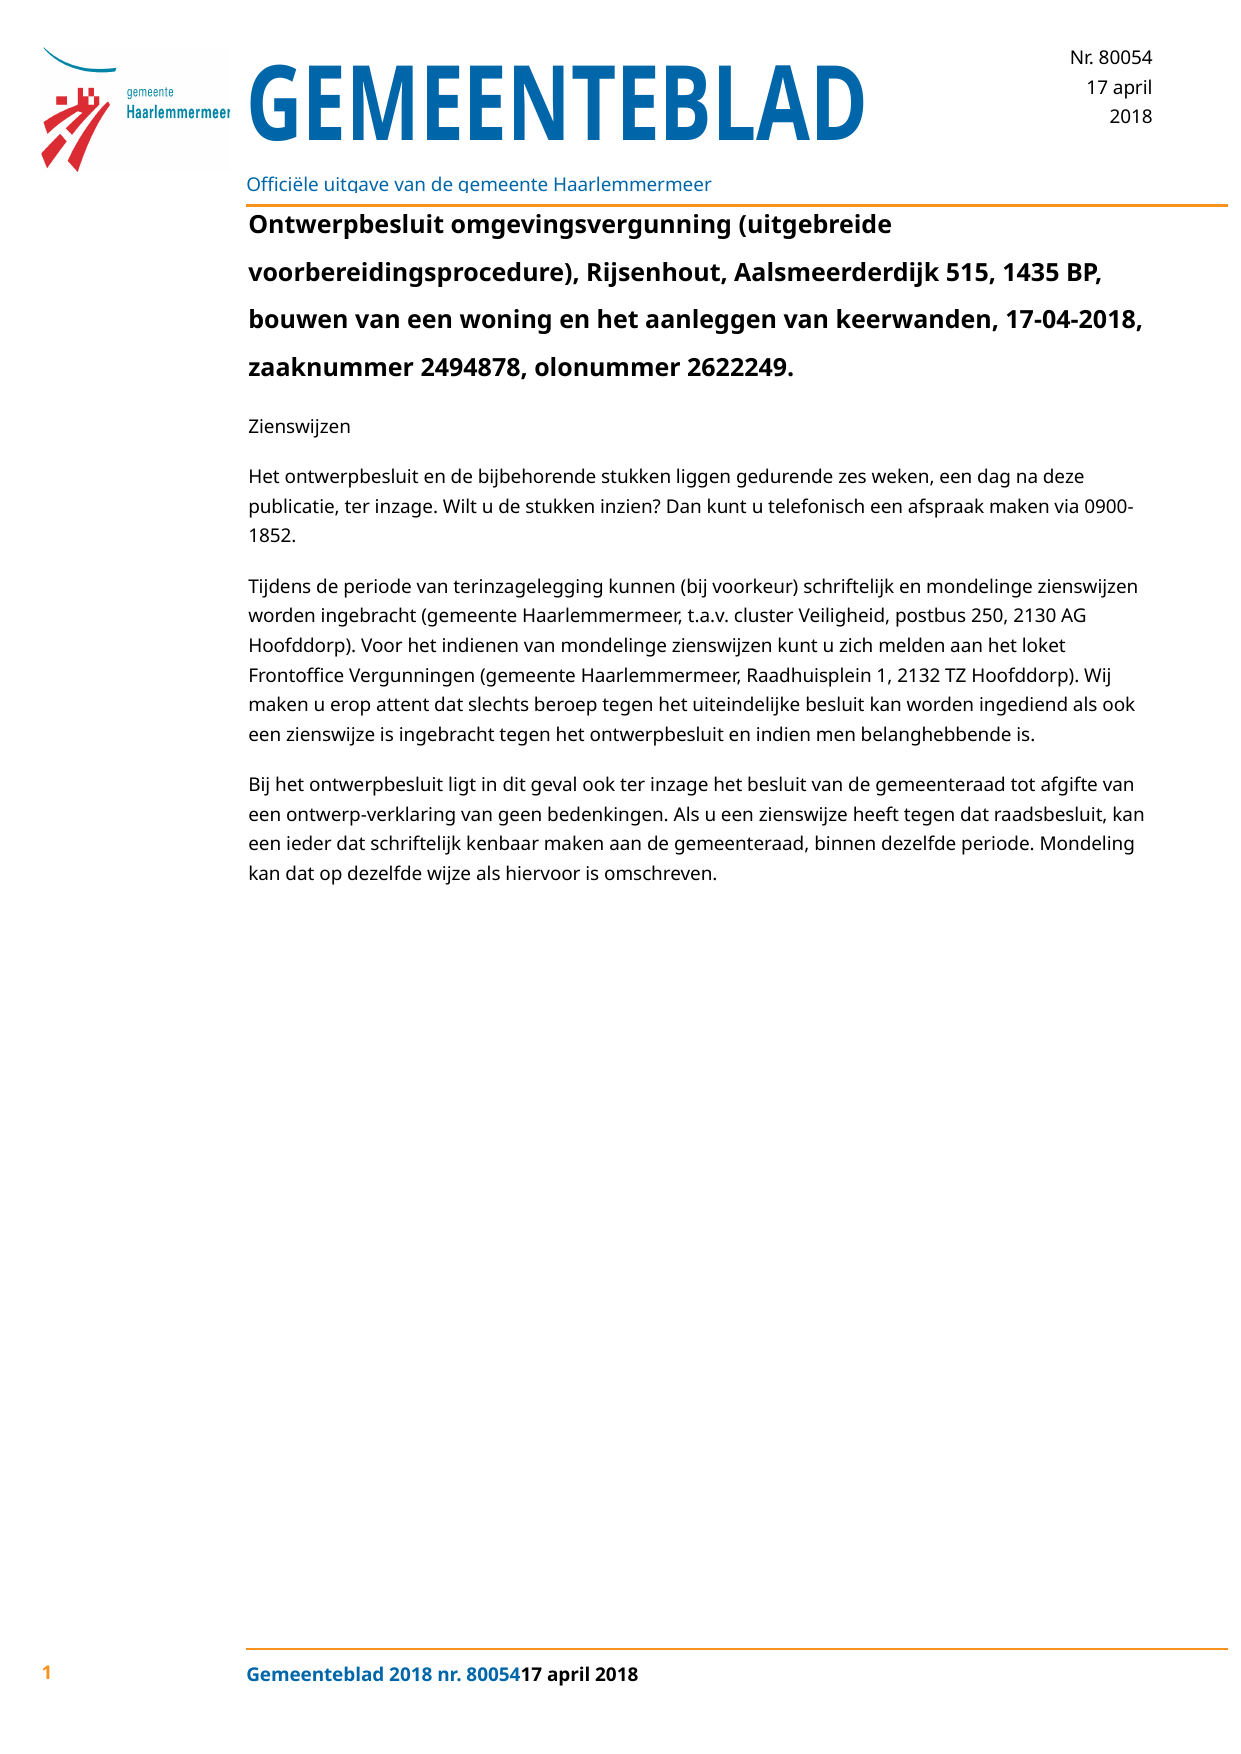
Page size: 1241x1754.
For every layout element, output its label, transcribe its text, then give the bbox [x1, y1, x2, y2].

picture [41, 47, 231, 172]
text Ontwerpbesluit omgevingsvergunning (uitgebreide voorbereidingsprocedure), Rijsenhout, Aalsmeerderdijk 515, 1435 BP, bouwen van een woning en het aanleggen van keerwanden, 17-04-2018, zaaknummer 2494878, olonummer 2622249. [248, 207, 1152, 384]
text Zienswijzen [248, 413, 1152, 439]
text Tijdens de periode van terinzagelegging kunnen (bij voorkeur) schriftelijk en mondelinge zienswijzen worden ingebracht (gemeente Haarlemmermeer, t.a.v. cluster Veiligheid, postbus 250, 2130 AG Hoofddorp). Voor het indienen van mondelinge zienswijzen kunt u zich melden aan het loket Frontoffice Vergunningen (gemeente Haarlemmermeer, Raadhuisplein 1, 2132 TZ Hoofddorp). Wij maken u erop attent dat slechts beroep tegen het uiteindelijke besluit kan worden ingediend als ook een zienswijze is ingebracht tegen het ontwerpbesluit en indien men belanghebbende is. [248, 573, 1152, 747]
text Het ontwerpbesluit en de bijbehorende stukken liggen gedurende zes weken, een dag na deze publicatie, ter inzage. Wilt u de stukken inzien? Dan kunt u telefonisch een afspraak maken via 0900-1852. [248, 463, 1152, 548]
text Bij het ontwerpbesluit ligt in dit geval ook ter inzage het besluit van de gemeenteraad tot afgifte van een ontwerp-verklaring van geen bedenkingen. Als u een zienswijze heeft tegen dat raadsbesluit, kan een ieder dat schriftelijk kenbaar maken aan de gemeenteraad, binnen dezelfde periode. Mondeling kan dat op dezelfde wijze als hiervoor is omschreven. [248, 771, 1152, 886]
